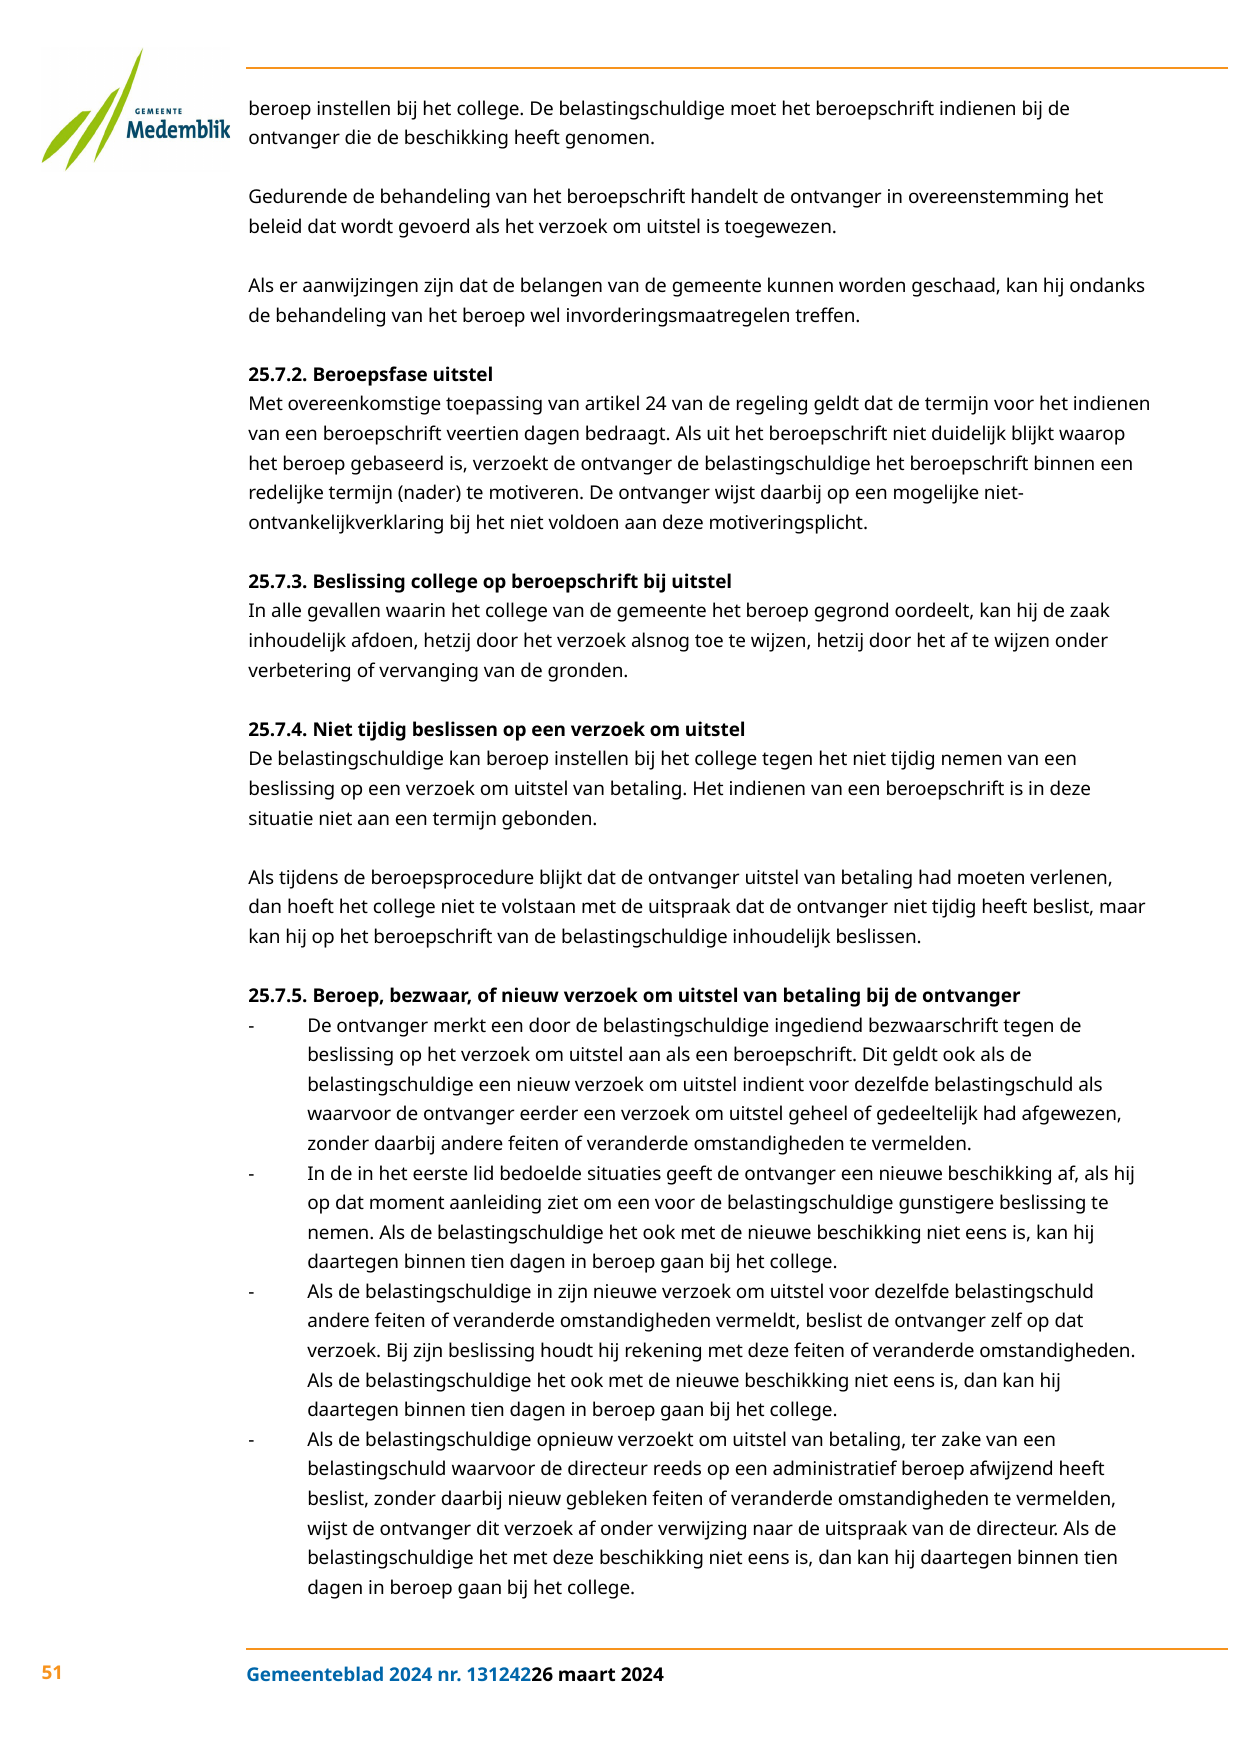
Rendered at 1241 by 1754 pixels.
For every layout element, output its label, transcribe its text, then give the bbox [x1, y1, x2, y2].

text beroep instellen bij het college. De belastingschuldige moet het beroepschrift indienen bij de ontvanger die de beschikking heeft genomen. [248, 95, 1152, 150]
text 25.7.3. Beslissing college op beroepschrift bij uitstel [248, 568, 1152, 594]
list In de in het eerste lid bedoelde situaties geeft de ontvanger een nieuwe beschikking af, als hij op dat moment aanleiding ziet om een voor de belastingschuldige gunstigere beslissing te nemen. Als de belastingschuldige het ook met de nieuwe beschikking niet eens is, kan hij daartegen binnen tien dagen in beroep gaan bij het college. [248, 1160, 1152, 1274]
list Als de belastingschuldige opnieuw verzoekt om uitstel van betaling, ter zake van een belastingschuld waarvoor de directeur reeds op een administratief beroep afwijzend heeft beslist, zonder daarbij nieuw gebleken feiten of veranderde omstandigheden te vermelden, wijst de ontvanger dit verzoek af onder verwijzing naar de uitspraak van de directeur. Als de belastingschuldige het met deze beschikking niet eens is, dan kan hij daartegen binnen tien dagen in beroep gaan bij het college. [248, 1426, 1152, 1600]
list De ontvanger merkt een door de belastingschuldige ingediend bezwaarschrift tegen de beslissing op het verzoek om uitstel aan als een beroepschrift. Dit geldt ook als de belastingschuldige een nieuw verzoek om uitstel indient voor dezelfde belastingschuld als waarvoor de ontvanger eerder een verzoek om uitstel geheel of gedeeltelijk had afgewezen, zonder daarbij andere feiten of veranderde omstandigheden te vermelden. [248, 1012, 1152, 1156]
text In alle gevallen waarin het college van de gemeente het beroep gegrond oordeelt, kan hij de zaak inhoudelijk afdoen, hetzij door het verzoek alsnog toe te wijzen, hetzij door het af te wijzen onder verbetering of vervanging van de gronden. [248, 598, 1152, 683]
picture [41, 47, 231, 172]
text 25.7.2. Beroepsfase uitstel [248, 361, 1152, 387]
text Als er aanwijzingen zijn dat de belangen van de gemeente kunnen worden geschaad, kan hij ondanks de behandeling van het beroep wel invorderingsmaatregelen treffen. [248, 272, 1152, 328]
text 25.7.5. Beroep, bezwaar, of nieuw verzoek om uitstel van betaling bij de ontvanger [248, 982, 1152, 1008]
text 25.7.4. Niet tijdig beslissen op een verzoek om uitstel [248, 716, 1152, 742]
text De belastingschuldige kan beroep instellen bij het college tegen het niet tijdig nemen van een beslissing op een verzoek om uitstel van betaling. Het indienen van een beroepschrift is in deze situatie niet aan een termijn gebonden. [248, 746, 1152, 831]
text Met overeenkomstige toepassing van artikel 24 van de regeling geldt dat de termijn voor het indienen van een beroepschrift veertien dagen bedraagt. Als uit het beroepschrift niet duidelijk blijkt waarop het beroep gebaseerd is, verzoekt de ontvanger de belastingschuldige het beroepschrift binnen een redelijke termijn (nader) te motiveren. De ontvanger wijst daarbij op een mogelijke niet-ontvankelijkverklaring bij het niet voldoen aan deze motiveringsplicht. [248, 391, 1152, 535]
list Als de belastingschuldige in zijn nieuwe verzoek om uitstel voor dezelfde belastingschuld andere feiten of veranderde omstandigheden vermeldt, beslist de ontvanger zelf op dat verzoek. Bij zijn beslissing houdt hij rekening met deze feiten of veranderde omstandigheden. Als de belastingschuldige het ook met de nieuwe beschikking niet eens is, dan kan hij daartegen binnen tien dagen in beroep gaan bij het college. [248, 1278, 1152, 1422]
text Als tijdens de beroepsprocedure blijkt dat de ontvanger uitstel van betaling had moeten verlenen, dan hoeft het college niet te volstaan met de uitspraak dat de ontvanger niet tijdig heeft beslist, maar kan hij op het beroepschrift van de belastingschuldige inhoudelijk beslissen. [248, 864, 1152, 949]
text Gedurende de behandeling van het beroepschrift handelt de ontvanger in overeenstemming het beleid dat wordt gevoerd als het verzoek om uitstel is toegewezen. [248, 183, 1152, 239]
